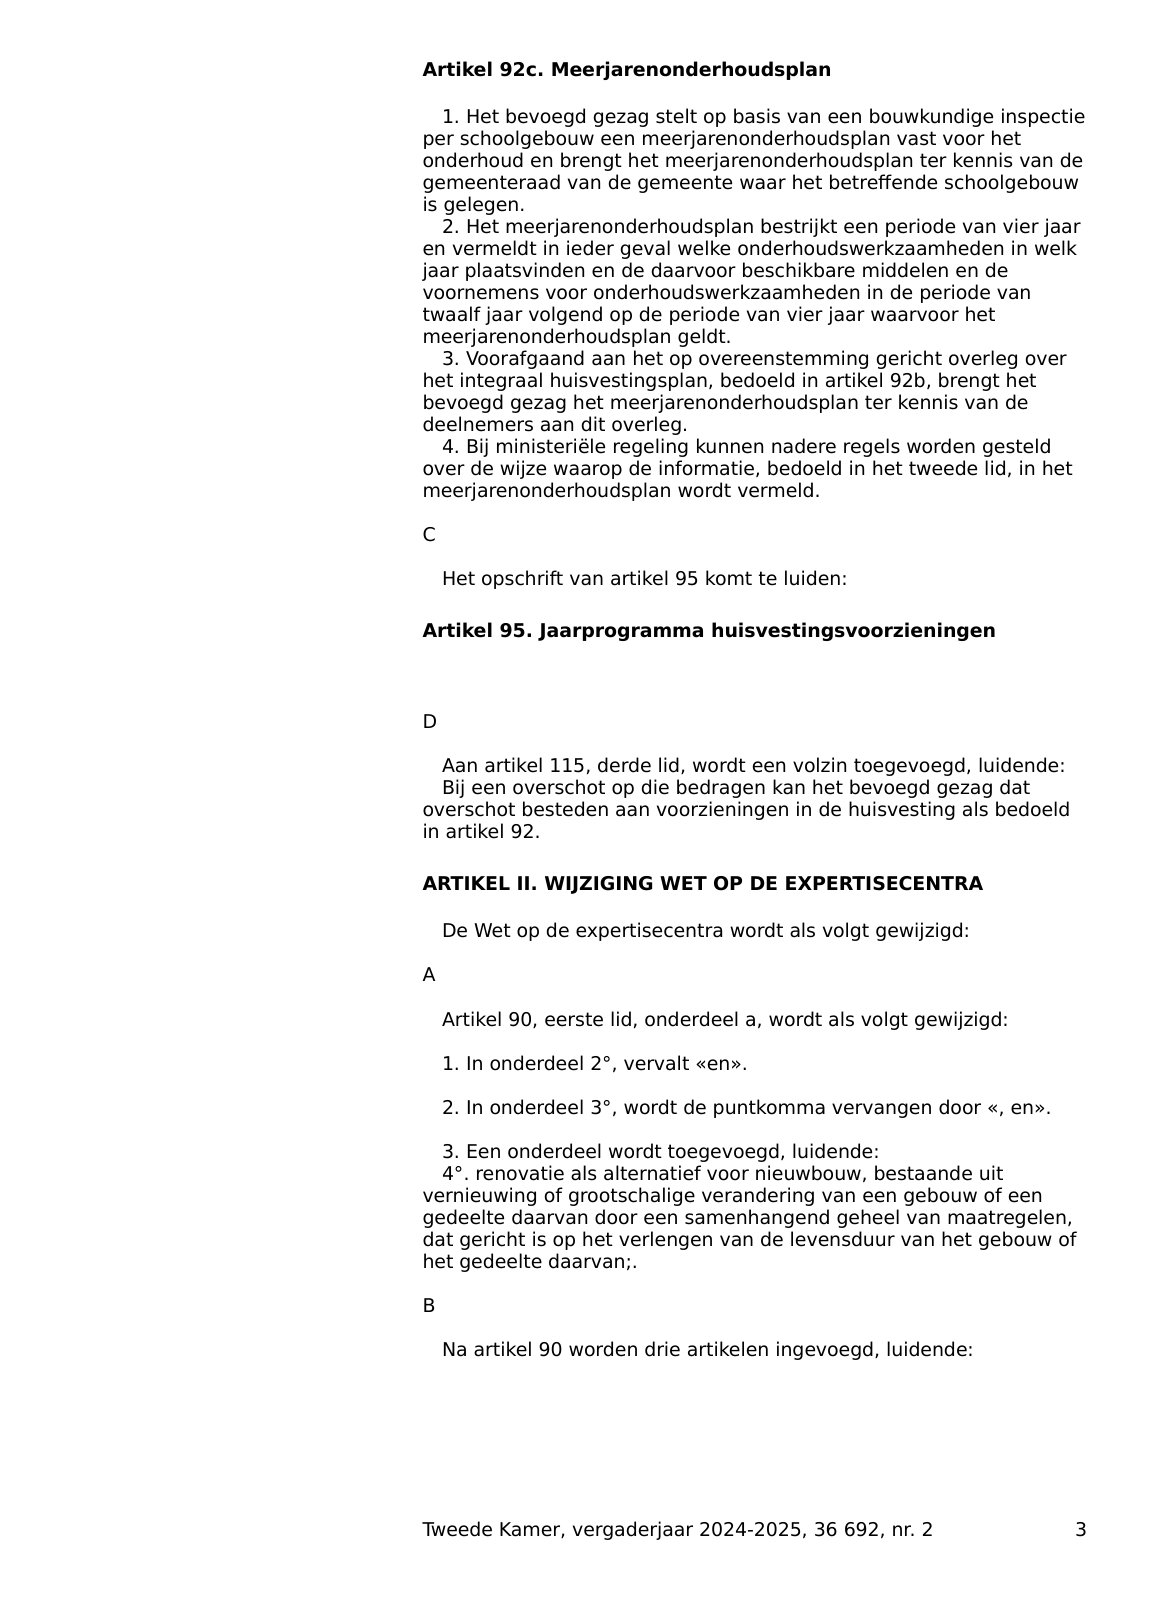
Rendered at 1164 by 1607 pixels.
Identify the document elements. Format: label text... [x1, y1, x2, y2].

subtitle Artikel 95. Jaarprogramma huisvestingsvoorzieningen [422, 620, 1087, 642]
text 3. Een onderdeel wordt toegevoegd, luidende: [422, 1141, 1087, 1163]
text 4. Bij ministeriële regeling kunnen nadere regels worden gesteld over de wijze waarop de informatie, bedoeld in het tweede lid, in het meerjarenonderhoudsplan wordt vermeld. [422, 436, 1087, 502]
text 3. Voorafgaand aan het op overeenstemming gericht overleg over het integraal huisvestingsplan, bedoeld in artikel 92b, brengt het bevoegd gezag het meerjarenonderhoudsplan ter kennis van de deelnemers aan dit overleg. [422, 348, 1087, 436]
text 1. Het bevoegd gezag stelt op basis van een bouwkundige inspectie per schoolgebouw een meerjarenonderhoudsplan vast voor het onderhoud en brengt het meerjarenonderhoudsplan ter kennis van de gemeenteraad van de gemeente waar het betreffende schoolgebouw is gelegen. [422, 106, 1087, 216]
text 2. In onderdeel 3°, wordt de puntkomma vervangen door «, en». [422, 1097, 1087, 1119]
text D [422, 711, 1087, 733]
text Artikel 90, eerste lid, onderdeel a, wordt als volgt gewijzigd: [422, 1008, 1087, 1031]
text A [422, 964, 1087, 986]
text Na artikel 90 worden drie artikelen ingevoegd, luidende: [422, 1339, 1087, 1361]
text B [422, 1295, 1087, 1317]
subtitle ARTIKEL II. WIJZIGING WET OP DE EXPERTISECENTRA [422, 873, 1087, 895]
text Bij een overschot op die bedragen kan het bevoegd gezag dat overschot besteden aan voorzieningen in de huisvesting als bedoeld in artikel 92. [422, 777, 1087, 843]
text Het opschrift van artikel 95 komt te luiden: [422, 568, 1087, 590]
text De Wet op de expertisecentra wordt als volgt gewijzigd: [422, 920, 1087, 942]
text Aan artikel 115, derde lid, wordt een volzin toegevoegd, luidende: [422, 755, 1087, 777]
text 1. In onderdeel 2°, vervalt «en». [422, 1053, 1087, 1075]
subtitle Artikel 92c. Meerjarenonderhoudsplan [422, 59, 1087, 81]
text 2. Het meerjarenonderhoudsplan bestrijkt een periode van vier jaar en vermeldt in ieder geval welke onderhoudswerkzaamheden in welk jaar plaatsvinden en de daarvoor beschikbare middelen en de voornemens voor onderhoudswerkzaamheden in de periode van twaalf jaar volgend op de periode van vier jaar waarvoor het meerjarenonderhoudsplan geldt. [422, 216, 1087, 348]
text C [422, 524, 1087, 546]
text 4°. renovatie als alternatief voor nieuwbouw, bestaande uit vernieuwing of grootschalige verandering van een gebouw of een gedeelte daarvan door een samenhangend geheel van maatregelen, dat gericht is op het verlengen van de levensduur van het gebouw of het gedeelte daarvan;. [422, 1163, 1087, 1273]
